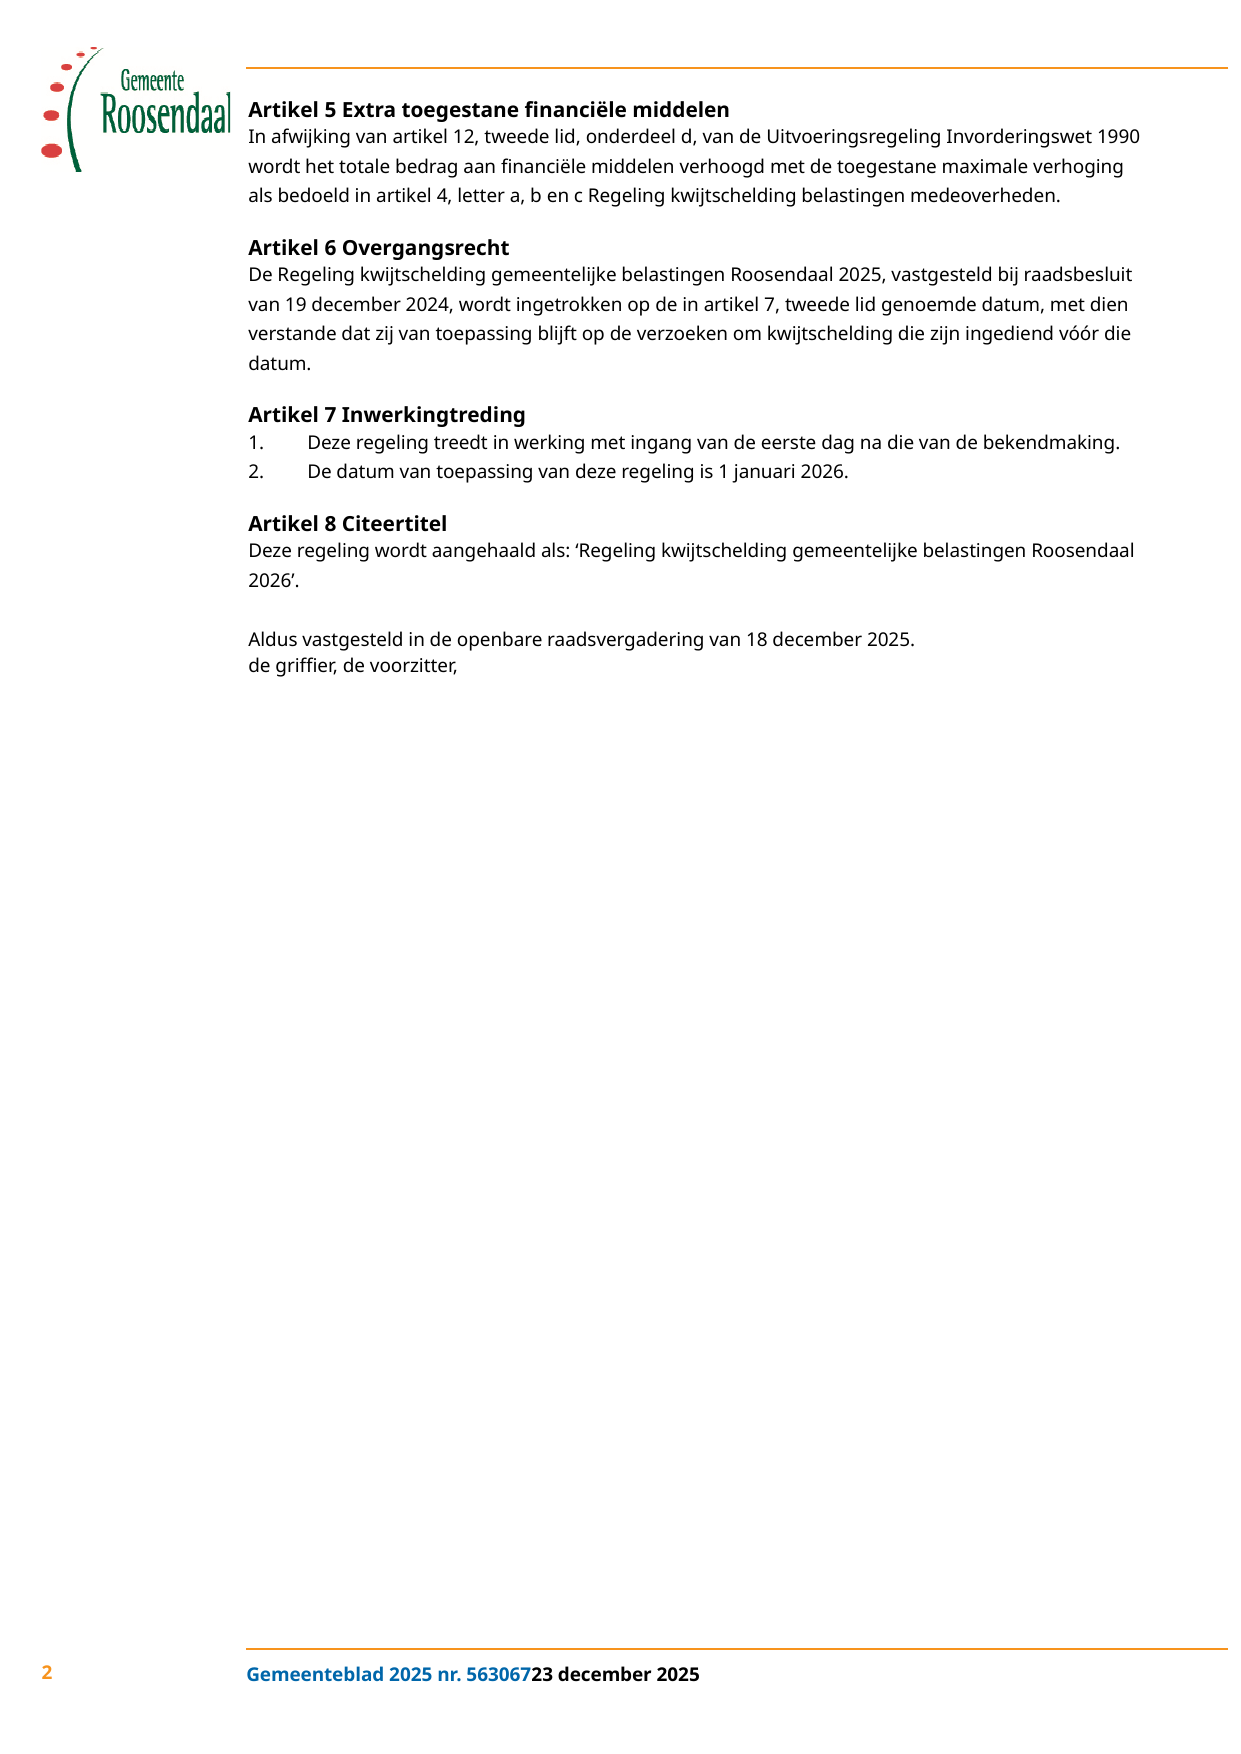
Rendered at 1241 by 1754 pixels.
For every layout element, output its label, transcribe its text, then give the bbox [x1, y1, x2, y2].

text de griffier, de voorzitter, [248, 652, 1152, 677]
text De Regeling kwijtschelding gemeentelijke belastingen Roosendaal 2025, vastgesteld bij raadsbesluit van 19 december 2024, wordt ingetrokken op de in artikel 7, tweede lid genoemde datum, met dien verstande dat zij van toepassing blijft op de verzoeken om kwijtschelding die zijn ingediend vóór die datum. [248, 261, 1152, 376]
list Deze regeling treedt in werking met ingang van de eerste dag na die van de bekendmaking. [248, 429, 1152, 454]
text Artikel 6 Overgangsrecht [248, 233, 1152, 261]
text Aldus vastgesteld in de openbare raadsvergadering van 18 december 2025. [248, 626, 1152, 652]
text Artikel 8 Citeertitel [248, 509, 1152, 537]
text Artikel 5 Extra toegestane financiële middelen [248, 95, 1152, 123]
text Deze regeling wordt aangehaald als: ‘Regeling kwijtschelding gemeentelijke belastingen Roosendaal 2026’. [248, 537, 1152, 593]
text Artikel 7 Inwerkingtreding [248, 400, 1152, 429]
list De datum van toepassing van deze regeling is 1 januari 2026. [248, 458, 1152, 484]
text In afwijking van artikel 12, tweede lid, onderdeel d, van de Uitvoeringsregeling Invorderingswet 1990 wordt het totale bedrag aan financiële middelen verhoogd met de toegestane maximale verhoging als bedoeld in artikel 4, letter a, b en c Regeling kwijtschelding belastingen medeoverheden. [248, 123, 1152, 208]
picture [41, 47, 231, 172]
